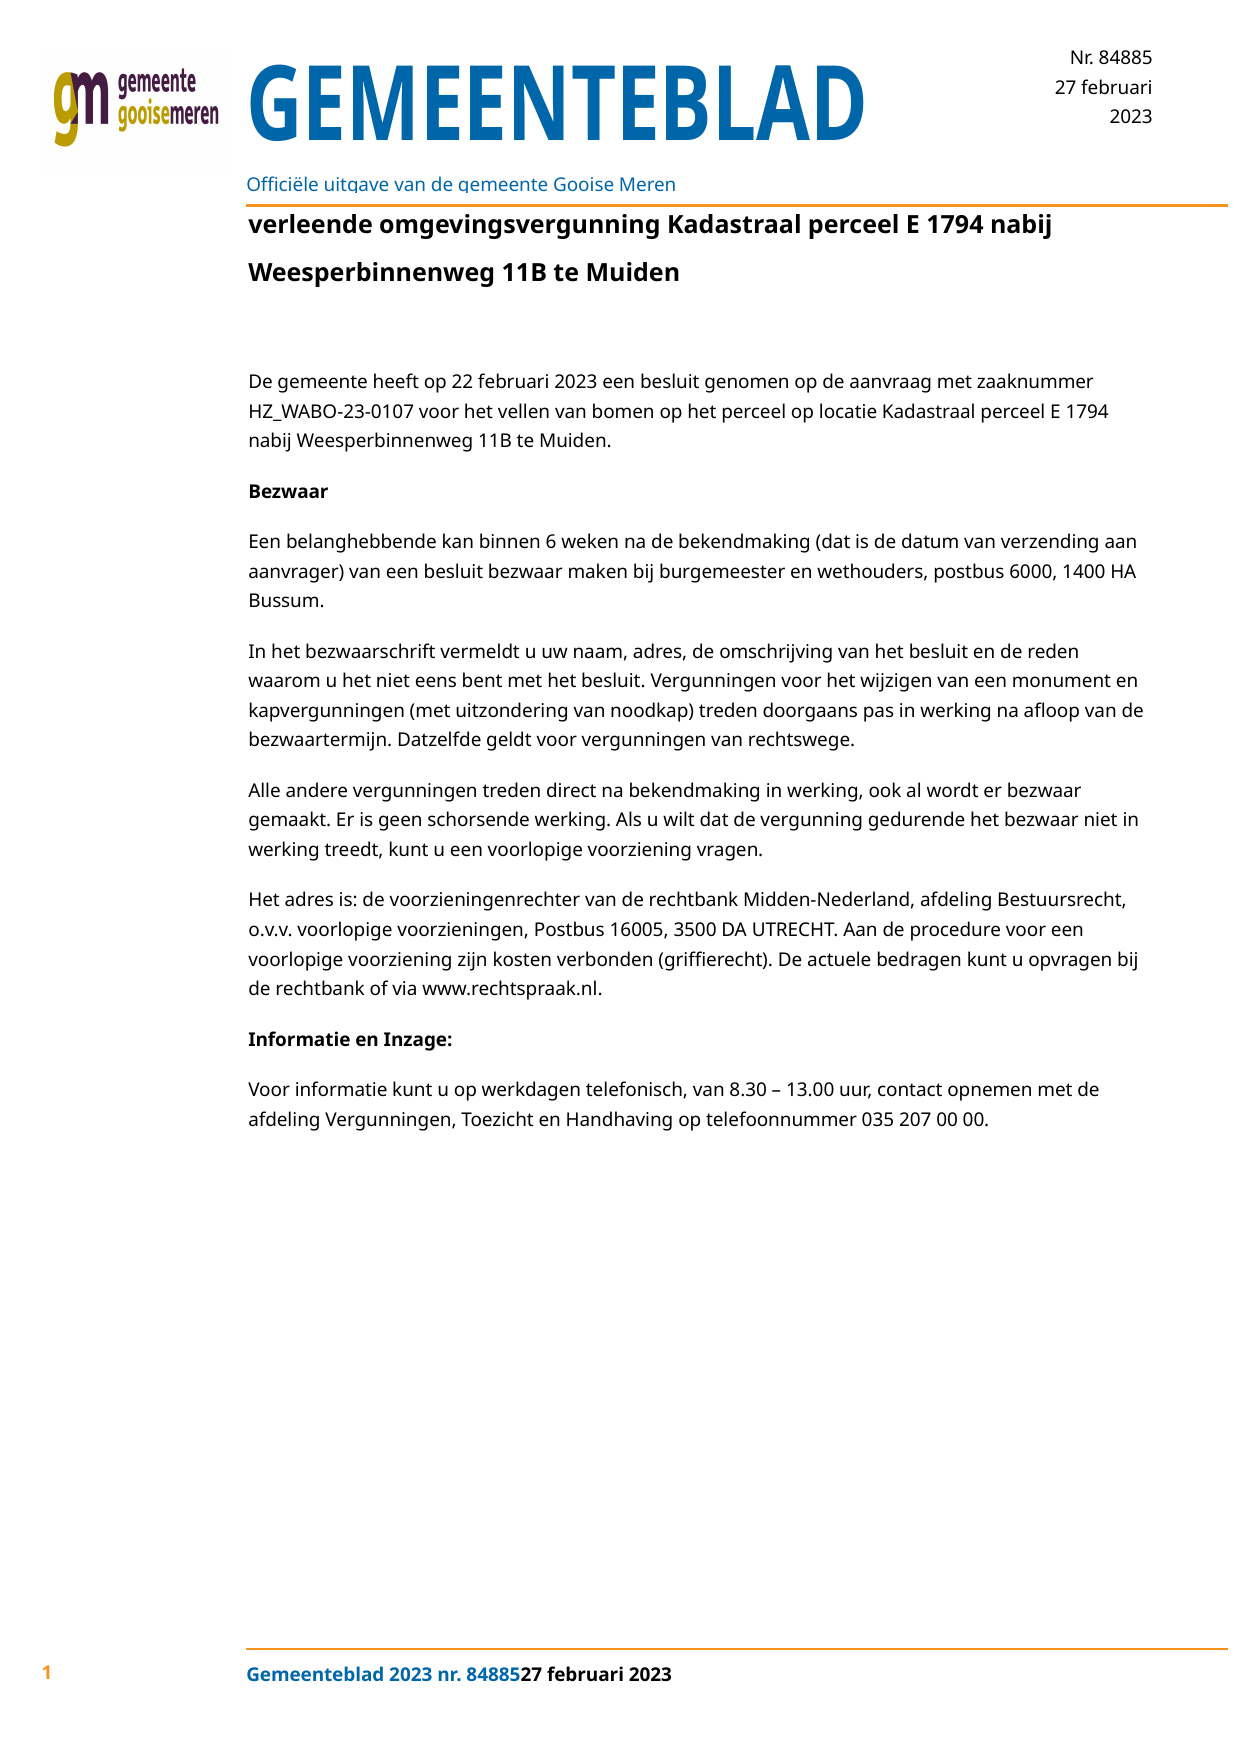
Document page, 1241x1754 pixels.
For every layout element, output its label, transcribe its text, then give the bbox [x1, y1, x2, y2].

text Alle andere vergunningen treden direct na bekendmaking in werking, ook al wordt er bezwaar gemaakt. Er is geen schorsende werking. Als u wilt dat de vergunning gedurende het bezwaar niet in werking treedt, kunt u een voorlopige voorziening vragen. [248, 777, 1152, 862]
text De gemeente heeft op 22 februari 2023 een besluit genomen op de aanvraag met zaaknummer HZ_WABO-23-0107 voor het vellen van bomen op het perceel op locatie Kadastraal perceel E 1794 nabij Weesperbinnenweg 11B te Muiden. [248, 368, 1152, 453]
text Een belanghebbende kan binnen 6 weken na de bekendmaking (dat is de datum van verzending aan aanvrager) van een besluit bezwaar maken bij burgemeester en wethouders, postbus 6000, 1400 HA Bussum. [248, 528, 1152, 613]
text verleende omgevingsvergunning Kadastraal perceel E 1794 nabij Weesperbinnenweg 11B te Muiden [248, 207, 1152, 288]
text Informatie en Inzage: [248, 1026, 1152, 1052]
text Het adres is: de voorzieningenrechter van de rechtbank Midden-Nederland, afdeling Bestuursrecht, o.v.v. voorlopige voorzieningen, Postbus 16005, 3500 DA UTRECHT. Aan de procedure voor een voorlopige voorziening zijn kosten verbonden (griffierecht). De actuele bedragen kunt u opvragen bij de rechtbank of via www.rechtspraak.nl. [248, 887, 1152, 1001]
text Bezwaar [248, 478, 1152, 504]
text Voor informatie kunt u op werkdagen telefonisch, van 8.30 – 13.00 uur, contact opnemen met de afdeling Vergunningen, Toezicht en Handhaving op telefoonnummer 035 207 00 00. [248, 1076, 1152, 1132]
text In het bezwaarschrift vermeldt u uw naam, adres, de omschrijving van het besluit en de reden waarom u het niet eens bent met het besluit. Vergunningen voor het wijzigen van een monument en kapvergunningen (met uitzondering van noodkap) treden doorgaans pas in werking na afloop van de bezwaartermijn. Datzelfde geldt voor vergunningen van rechtswege. [248, 638, 1152, 752]
picture [41, 47, 231, 172]
